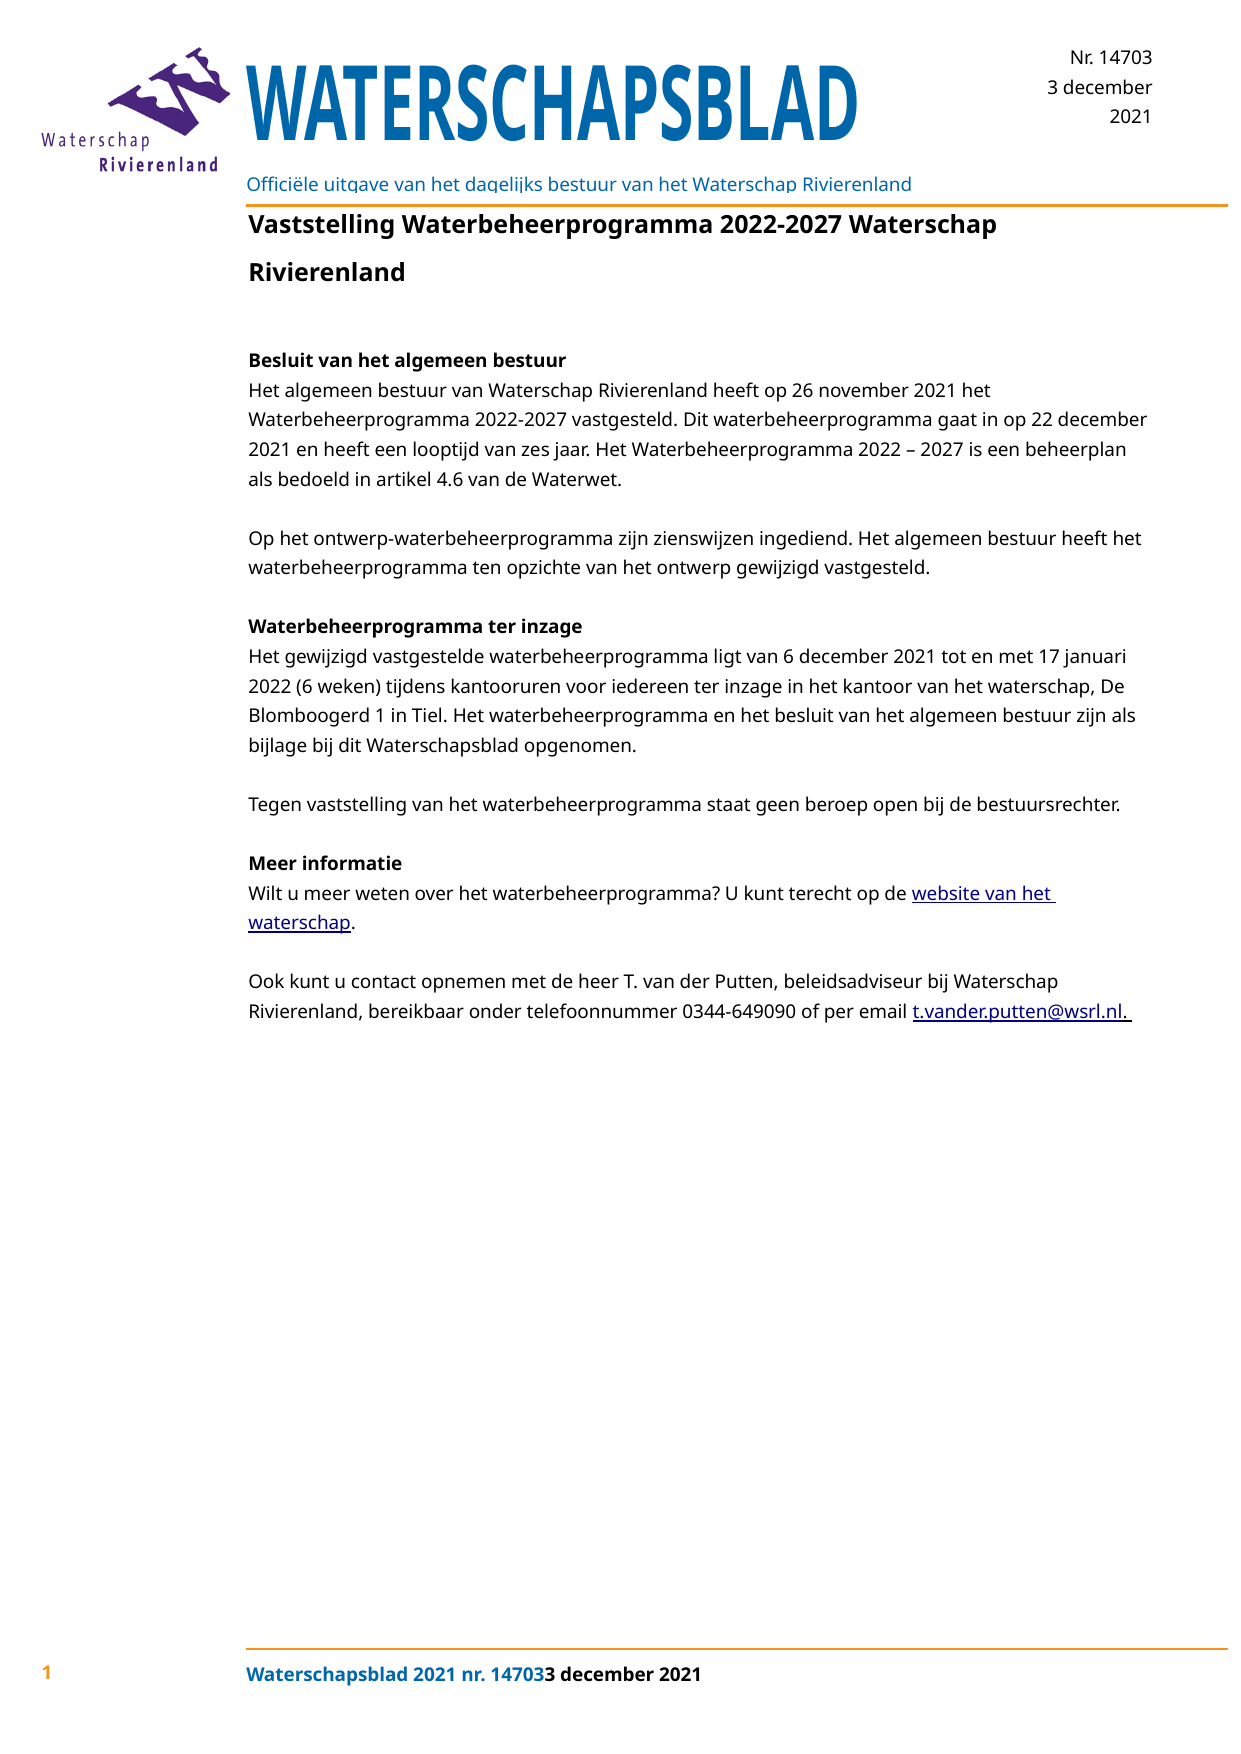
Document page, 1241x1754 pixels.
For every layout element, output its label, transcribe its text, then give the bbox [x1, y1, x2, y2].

picture [41, 47, 231, 172]
text Waterbeheerprogramma ter inzage [248, 614, 1152, 639]
text Besluit van het algemeen bestuur [248, 347, 1152, 373]
text Meer informatie [248, 850, 1152, 876]
text Wilt u meer weten over het waterbeheerprogramma? U kunt terecht op de website van het waterschap. [248, 880, 1152, 935]
text Ook kunt u contact opnemen met de heer T. van der Putten, beleidsadviseur bij Waterschap Rivierenland, bereikbaar onder telefoonnummer 0344-649090 of per email t.vander.putten@wsrl.nl. [248, 969, 1152, 1024]
text Het algemeen bestuur van Waterschap Rivierenland heeft op 26 november 2021 het Waterbeheerprogramma 2022-2027 vastgesteld. Dit waterbeheerprogramma gaat in op 22 december 2021 en heeft een looptijd van zes jaar. Het Waterbeheerprogramma 2022 – 2027 is een beheerplan als bedoeld in artikel 4.6 van de Waterwet. [248, 377, 1152, 492]
text Op het ontwerp-waterbeheerprogramma zijn zienswijzen ingediend. Het algemeen bestuur heeft het waterbeheerprogramma ten opzichte van het ontwerp gewijzigd vastgesteld. [248, 525, 1152, 580]
text Tegen vaststelling van het waterbeheerprogramma staat geen beroep open bij de bestuursrechter. [248, 791, 1152, 817]
text Vaststelling Waterbeheerprogramma 2022-2027 Waterschap Rivierenland [248, 207, 1152, 288]
text Het gewijzigd vastgestelde waterbeheerprogramma ligt van 6 december 2021 tot en met 17 januari 2022 (6 weken) tijdens kantooruren voor iedereen ter inzage in het kantoor van het waterschap, De Blomboogerd 1 in Tiel. Het waterbeheerprogramma en het besluit van het algemeen bestuur zijn als bijlage bij dit Waterschapsblad opgenomen. [248, 643, 1152, 758]
